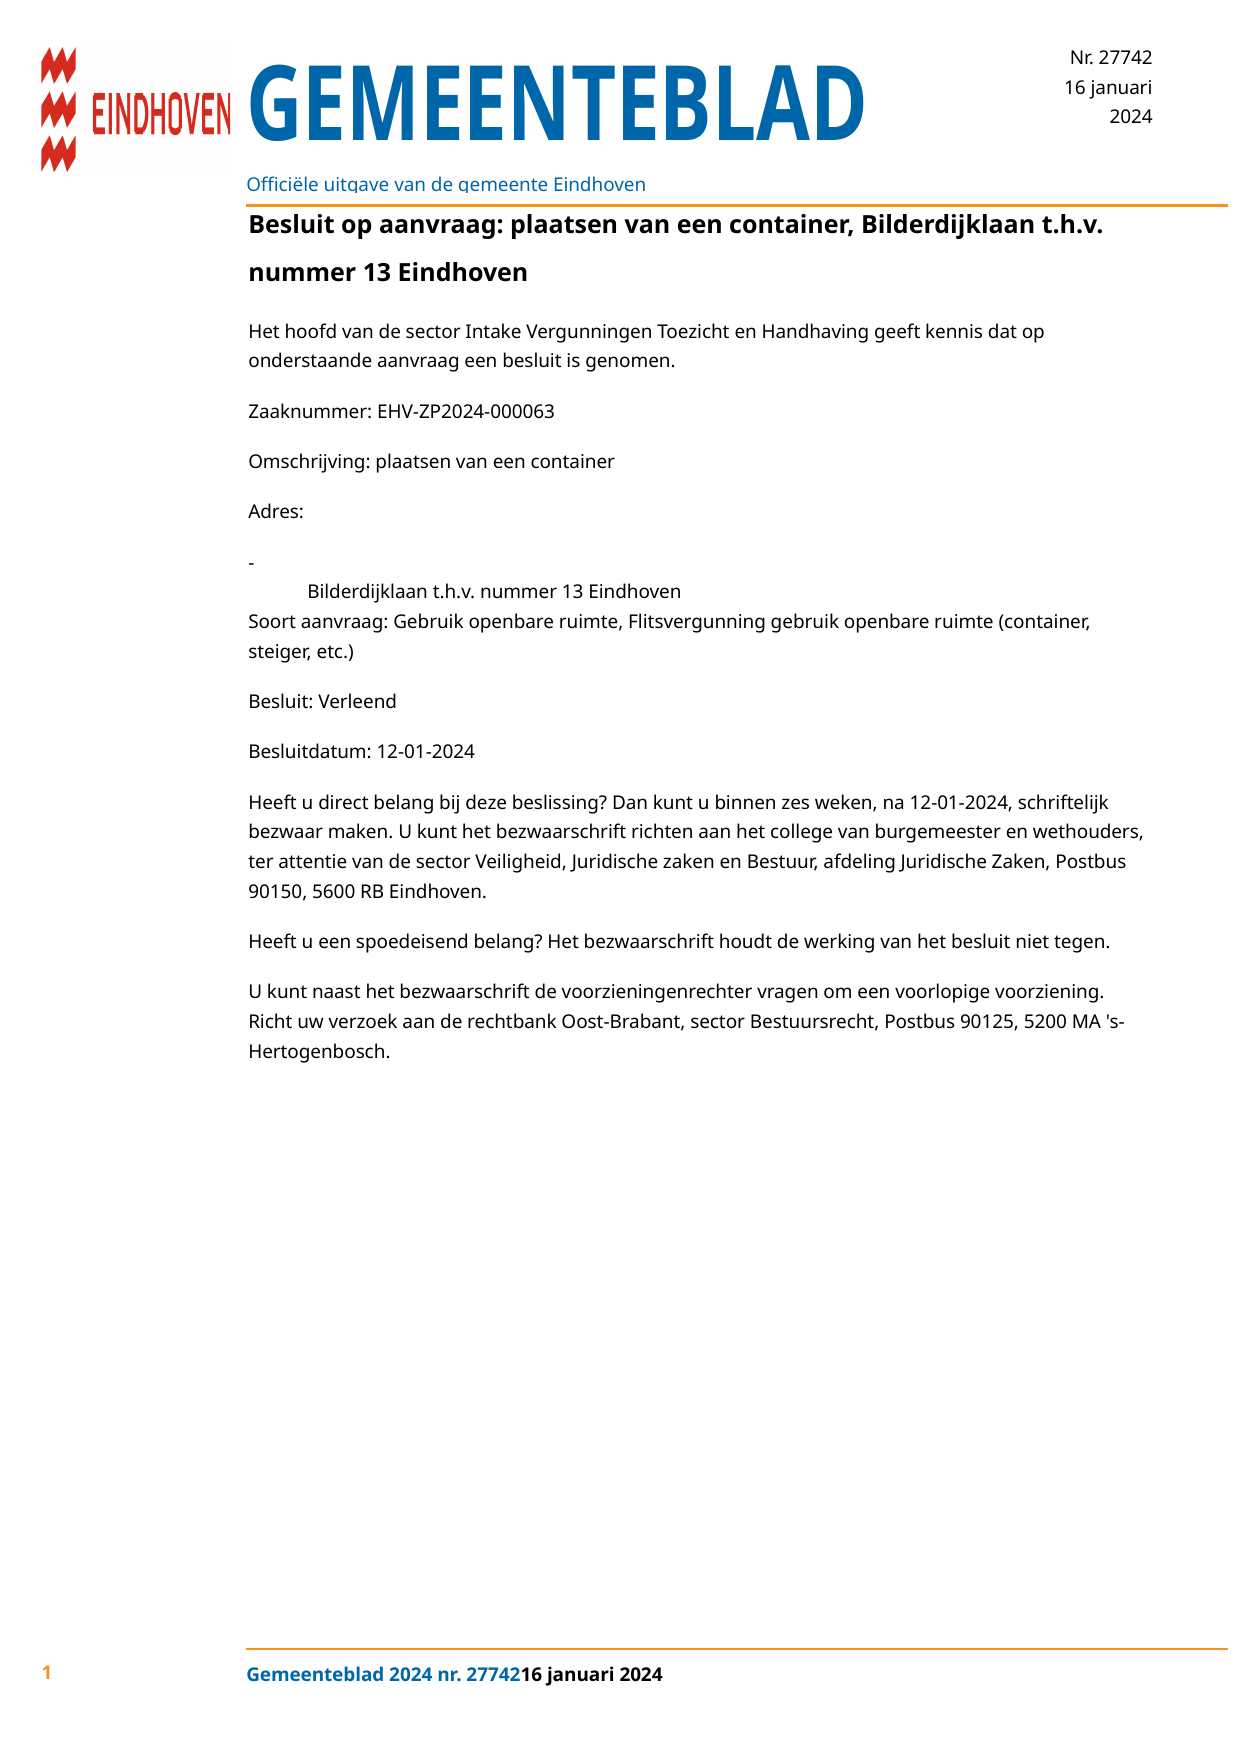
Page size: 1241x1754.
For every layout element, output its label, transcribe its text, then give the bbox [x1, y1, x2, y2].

text Besluit: Verleend [248, 688, 1152, 714]
text Heeft u een spoedeisend belang? Het bezwaarschrift houdt de werking van het besluit niet tegen. [248, 928, 1152, 954]
text Adres: [248, 499, 1152, 524]
list Bilderdijklaan t.h.v. nummer 13 Eindhoven [248, 579, 1152, 604]
text Omschrijving: plaatsen van een container [248, 448, 1152, 474]
text Besluit op aanvraag: plaatsen van een container, Bilderdijklaan t.h.v. nummer 13 Eindhoven [248, 207, 1152, 288]
text Zaaknummer: EHV-ZP2024-000063 [248, 398, 1152, 424]
text Het hoofd van de sector Intake Vergunningen Toezicht en Handhaving geeft kennis dat op onderstaande aanvraag een besluit is genomen. [248, 318, 1152, 373]
picture [41, 47, 231, 172]
text Heeft u direct belang bij deze beslissing? Dan kunt u binnen zes weken, na 12-01-2024, schriftelijk bezwaar maken. U kunt het bezwaarschrift richten aan het college van burgemeester en wethouders, ter attentie van de sector Veiligheid, Juridische zaken en Bestuur, afdeling Juridische Zaken, Postbus 90150, 5600 RB Eindhoven. [248, 789, 1152, 904]
text Soort aanvraag: Gebruik openbare ruimte, Flitsvergunning gebruik openbare ruimte (container, steiger, etc.) [248, 608, 1152, 664]
text Besluitdatum: 12-01-2024 [248, 739, 1152, 764]
text U kunt naast het bezwaarschrift de voorzieningenrechter vragen om een voorlopige voorziening. Richt uw verzoek aan de rechtbank Oost-Brabant, sector Bestuursrecht, Postbus 90125, 5200 MA 's-Hertogenbosch. [248, 979, 1152, 1064]
